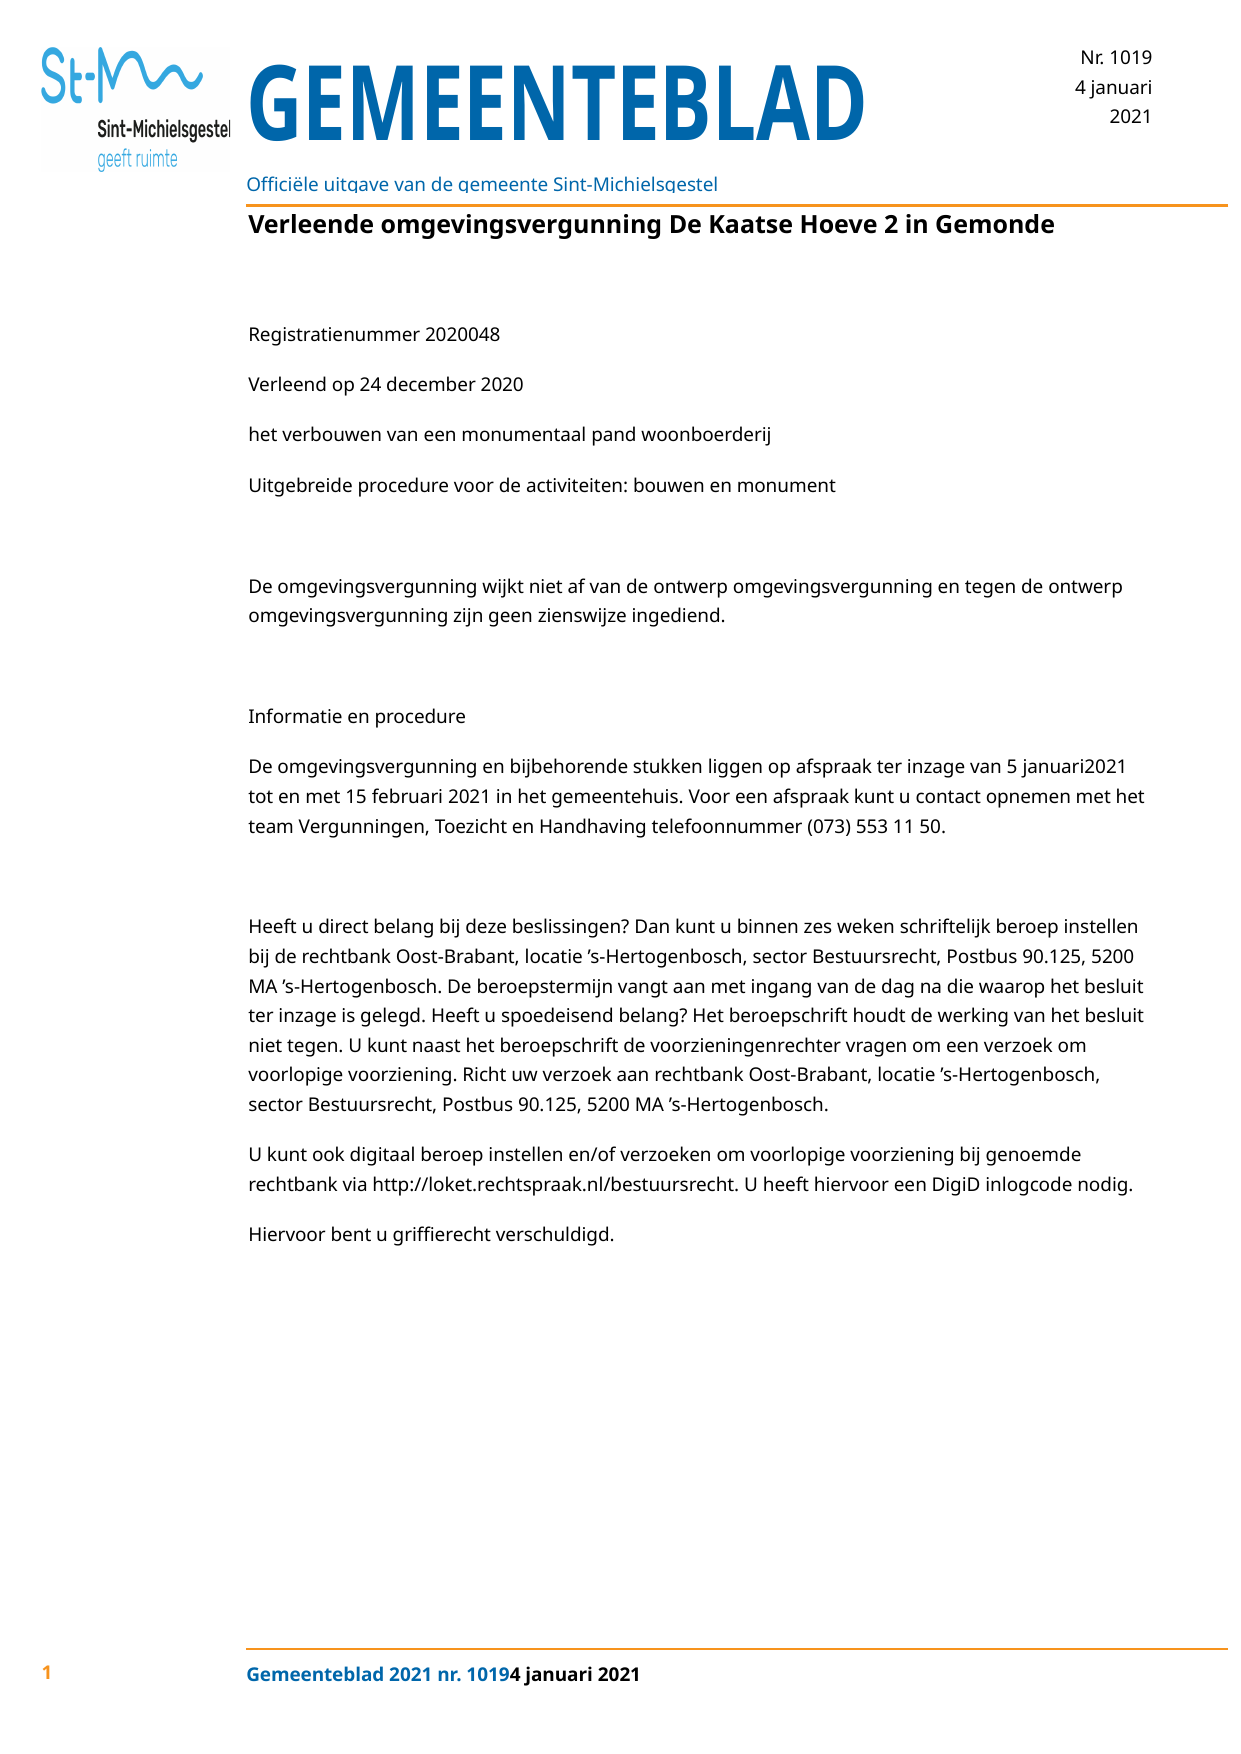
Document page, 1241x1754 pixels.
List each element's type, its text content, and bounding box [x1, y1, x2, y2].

text het verbouwen van een monumentaal pand woonboerderij [248, 422, 1152, 447]
text Uitgebreide procedure voor de activiteiten: bouwen en monument [248, 472, 1152, 498]
text U kunt ook digitaal beroep instellen en/of verzoeken om voorlopige voorziening bij genoemde rechtbank via http://loket.rechtspraak.nl/bestuursrecht. U heeft hiervoor een DigiD inlogcode nodig. [248, 1142, 1152, 1197]
text Hiervoor bent u griffierecht verschuldigd. [248, 1222, 1152, 1247]
picture [41, 47, 231, 172]
text Verleende omgevingsvergunning De Kaatse Hoeve 2 in Gemonde [248, 207, 1152, 241]
text Verleend op 24 december 2020 [248, 371, 1152, 397]
text Informatie en procedure [248, 703, 1152, 729]
text De omgevingsvergunning wijkt niet af van de ontwerp omgevingsvergunning en tegen de ontwerp omgevingsvergunning zijn geen zienswijze ingediend. [248, 573, 1152, 628]
text Heeft u direct belang bij deze beslissingen? Dan kunt u binnen zes weken schriftelijk beroep instellen bij de rechtbank Oost-Brabant, locatie ’s-Hertogenbosch, sector Bestuursrecht, Postbus 90.125, 5200 MA ’s-Hertogenbosch. De beroepstermijn vangt aan met ingang van de dag na die waarop het besluit ter inzage is gelegd. Heeft u spoedeisend belang? Het beroepschrift houdt de werking van het besluit niet tegen. U kunt naast het beroepschrift de voorzieningenrechter vragen om een verzoek om voorlopige voorziening. Richt uw verzoek aan rechtbank Oost-Brabant, locatie ’s-Hertogenbosch, sector Bestuursrecht, Postbus 90.125, 5200 MA ’s-Hertogenbosch. [248, 914, 1152, 1117]
text Registratienummer 2020048 [248, 321, 1152, 346]
text De omgevingsvergunning en bijbehorende stukken liggen op afspraak ter inzage van 5 januari2021 tot en met 15 februari 2021 in het gemeentehuis. Voor een afspraak kunt u contact opnemen met het team Vergunningen, Toezicht en Handhaving telefoonnummer (073) 553 11 50. [248, 754, 1152, 838]
